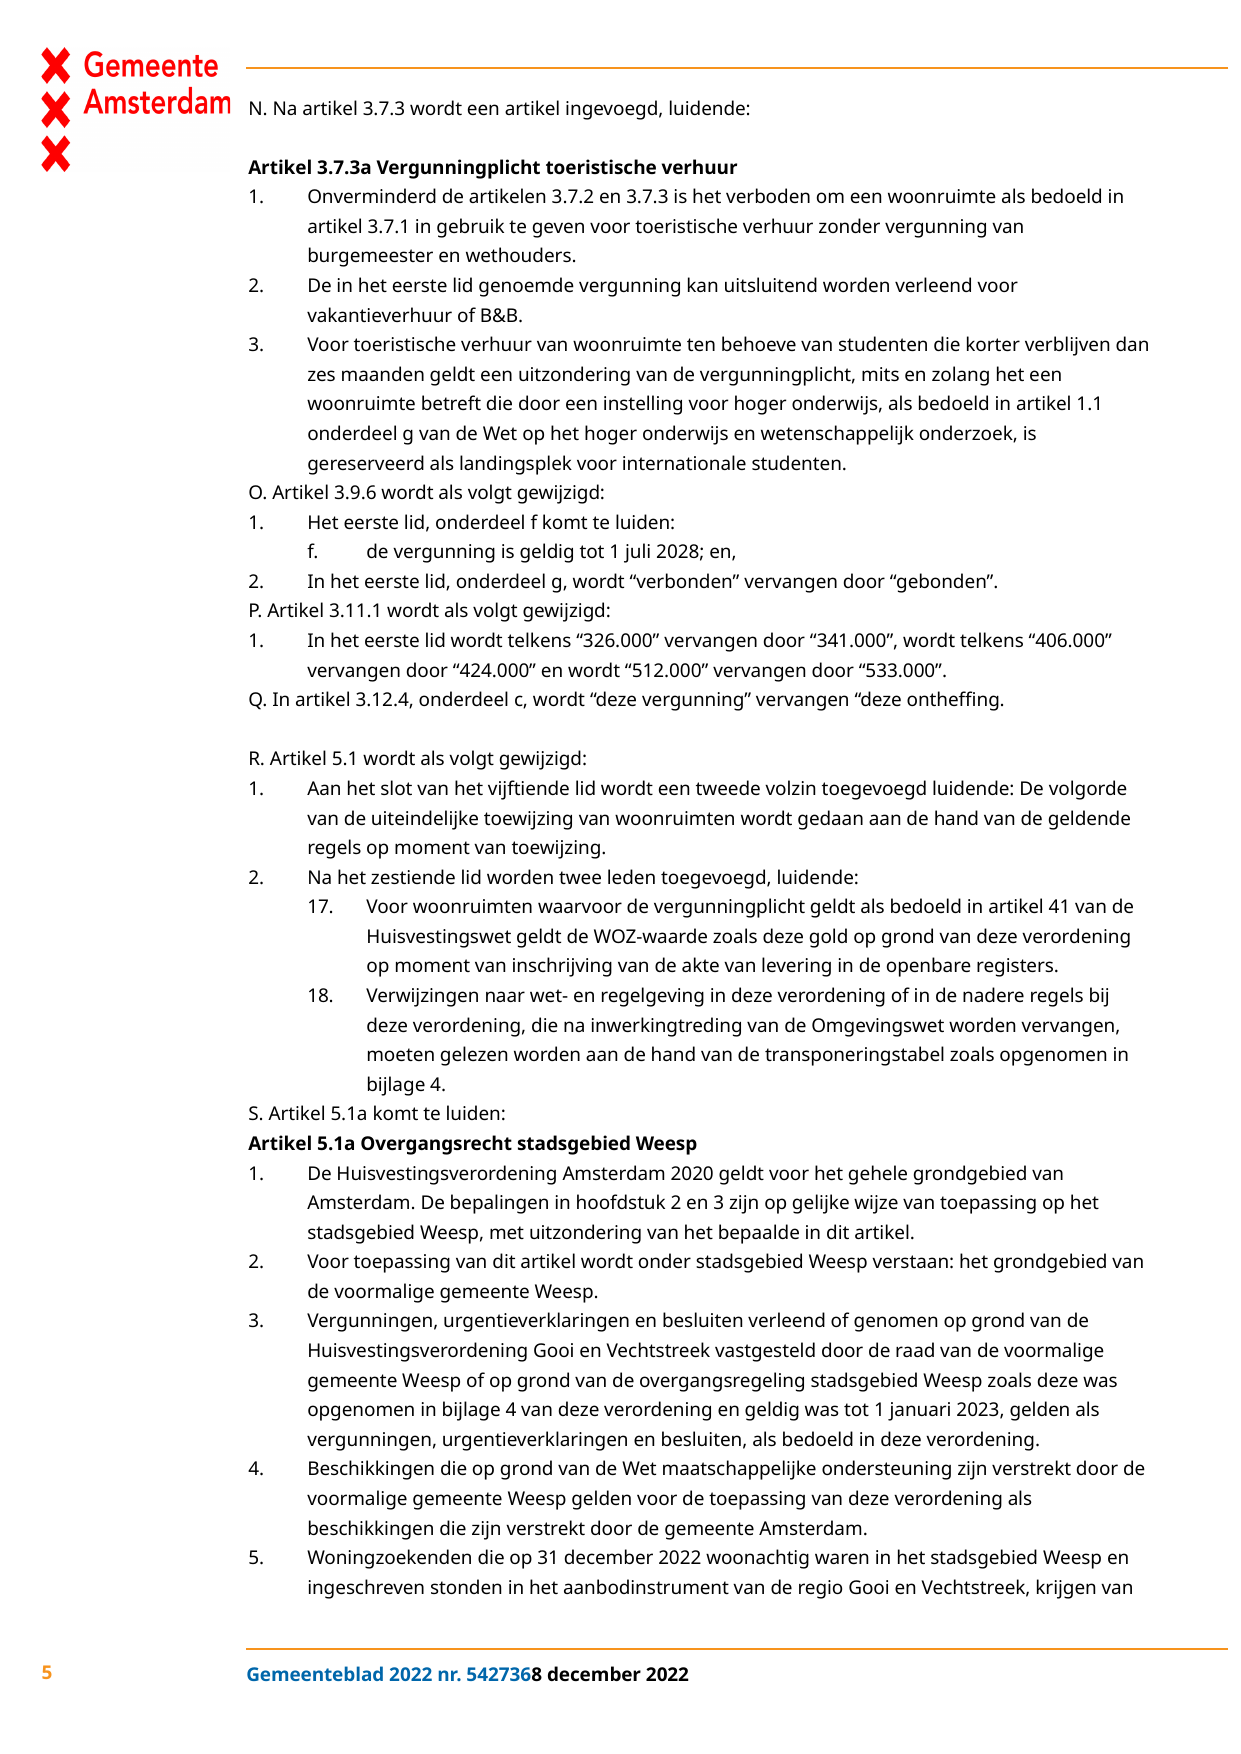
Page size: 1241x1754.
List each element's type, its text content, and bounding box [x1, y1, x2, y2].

list Vergunningen, urgentieverklaringen en besluiten verleend of genomen op grond van de Huisvestingsverordening Gooi en Vechtstreek vastgesteld door de raad van de voormalige gemeente Weesp of op grond van de overgangsregeling stadsgebied Weesp zoals deze was opgenomen in bijlage 4 van deze verordening en geldig was tot 1 januari 2023, gelden als vergunningen, urgentieverklaringen en besluiten, als bedoeld in deze verordening. [248, 1308, 1152, 1452]
text O. Artikel 3.9.6 wordt als volgt gewijzigd: [248, 479, 1152, 505]
text N. Na artikel 3.7.3 wordt een artikel ingevoegd, luidende: [248, 95, 1152, 121]
list de vergunning is geldig tot 1 juli 2028; en, [307, 538, 1152, 564]
list In het eerste lid, onderdeel g, wordt “verbonden” vervangen door “gebonden”. [248, 568, 1152, 594]
list Voor woonruimten waarvoor de vergunningplicht geldt als bedoeld in artikel 41 van de Huisvestingswet geldt de WOZ-waarde zoals deze gold op grond van deze verordening op moment van inschrijving van de akte van levering in de openbare registers. [307, 893, 1152, 978]
list Beschikkingen die op grond van de Wet maatschappelijke ondersteuning zijn verstrekt door de voormalige gemeente Weesp gelden voor de toepassing van deze verordening als beschikkingen die zijn verstrekt door de gemeente Amsterdam. [248, 1456, 1152, 1541]
text S. Artikel 5.1a komt te luiden: [248, 1101, 1152, 1126]
list De Huisvestingsverordening Amsterdam 2020 geldt voor het gehele grondgebied van Amsterdam. De bepalingen in hoofdstuk 2 en 3 zijn op gelijke wijze van toepassing op het stadsgebied Weesp, met uitzondering van het bepaalde in dit artikel. [248, 1160, 1152, 1245]
list Na het zestiende lid worden twee leden toegevoegd, luidende: [248, 864, 1152, 890]
list In het eerste lid wordt telkens “326.000” vervangen door “341.000”, wordt telkens “406.000” vervangen door “424.000” en wordt “512.000” vervangen door “533.000”. [248, 627, 1152, 683]
list Onverminderd de artikelen 3.7.2 en 3.7.3 is het verboden om een woonruimte als bedoeld in artikel 3.7.1 in gebruik te geven voor toeristische verhuur zonder vergunning van burgemeester en wethouders. [248, 183, 1152, 268]
picture [41, 47, 231, 172]
list Woningzoekenden die op 31 december 2022 woonachtig waren in het stadsgebied Weesp en ingeschreven stonden in het aanbodinstrument van de regio Gooi en Vechtstreek, krijgen van [248, 1544, 1152, 1600]
list De in het eerste lid genoemde vergunning kan uitsluitend worden verleend voor vakantieverhuur of B&B. [248, 272, 1152, 328]
list Verwijzingen naar wet- en regelgeving in deze verordening of in de nadere regels bij deze verordening, die na inwerkingtreding van de Omgevingswet worden vervangen, moeten gelezen worden aan de hand van de transponeringstabel zoals opgenomen in bijlage 4. [307, 982, 1152, 1097]
text Q. In artikel 3.12.4, onderdeel c, wordt “deze vergunning” vervangen “deze ontheffing. [248, 686, 1152, 712]
text P. Artikel 3.11.1 wordt als volgt gewijzigd: [248, 598, 1152, 623]
text R. Artikel 5.1 wordt als volgt gewijzigd: [248, 746, 1152, 771]
list Voor toeristische verhuur van woonruimte ten behoeve van studenten die korter verblijven dan zes maanden geldt een uitzondering van de vergunningplicht, mits en zolang het een woonruimte betreft die door een instelling voor hoger onderwijs, als bedoeld in artikel 1.1 onderdeel g van de Wet op het hoger onderwijs en wetenschappelijk onderzoek, is gereserveerd als landingsplek voor internationale studenten. [248, 331, 1152, 476]
text Artikel 5.1a Overgangsrecht stadsgebied Weesp [248, 1130, 1152, 1156]
list Aan het slot van het vijftiende lid wordt een tweede volzin toegevoegd luidende: De volgorde van de uiteindelijke toewijzing van woonruimten wordt gedaan aan de hand van de geldende regels op moment van toewijzing. [248, 775, 1152, 860]
list Het eerste lid, onderdeel f komt te luiden: [248, 509, 1152, 535]
text Artikel 3.7.3a Vergunningplicht toeristische verhuur [248, 154, 1152, 180]
list Voor toepassing van dit artikel wordt onder stadsgebied Weesp verstaan: het grondgebied van de voormalige gemeente Weesp. [248, 1248, 1152, 1304]
